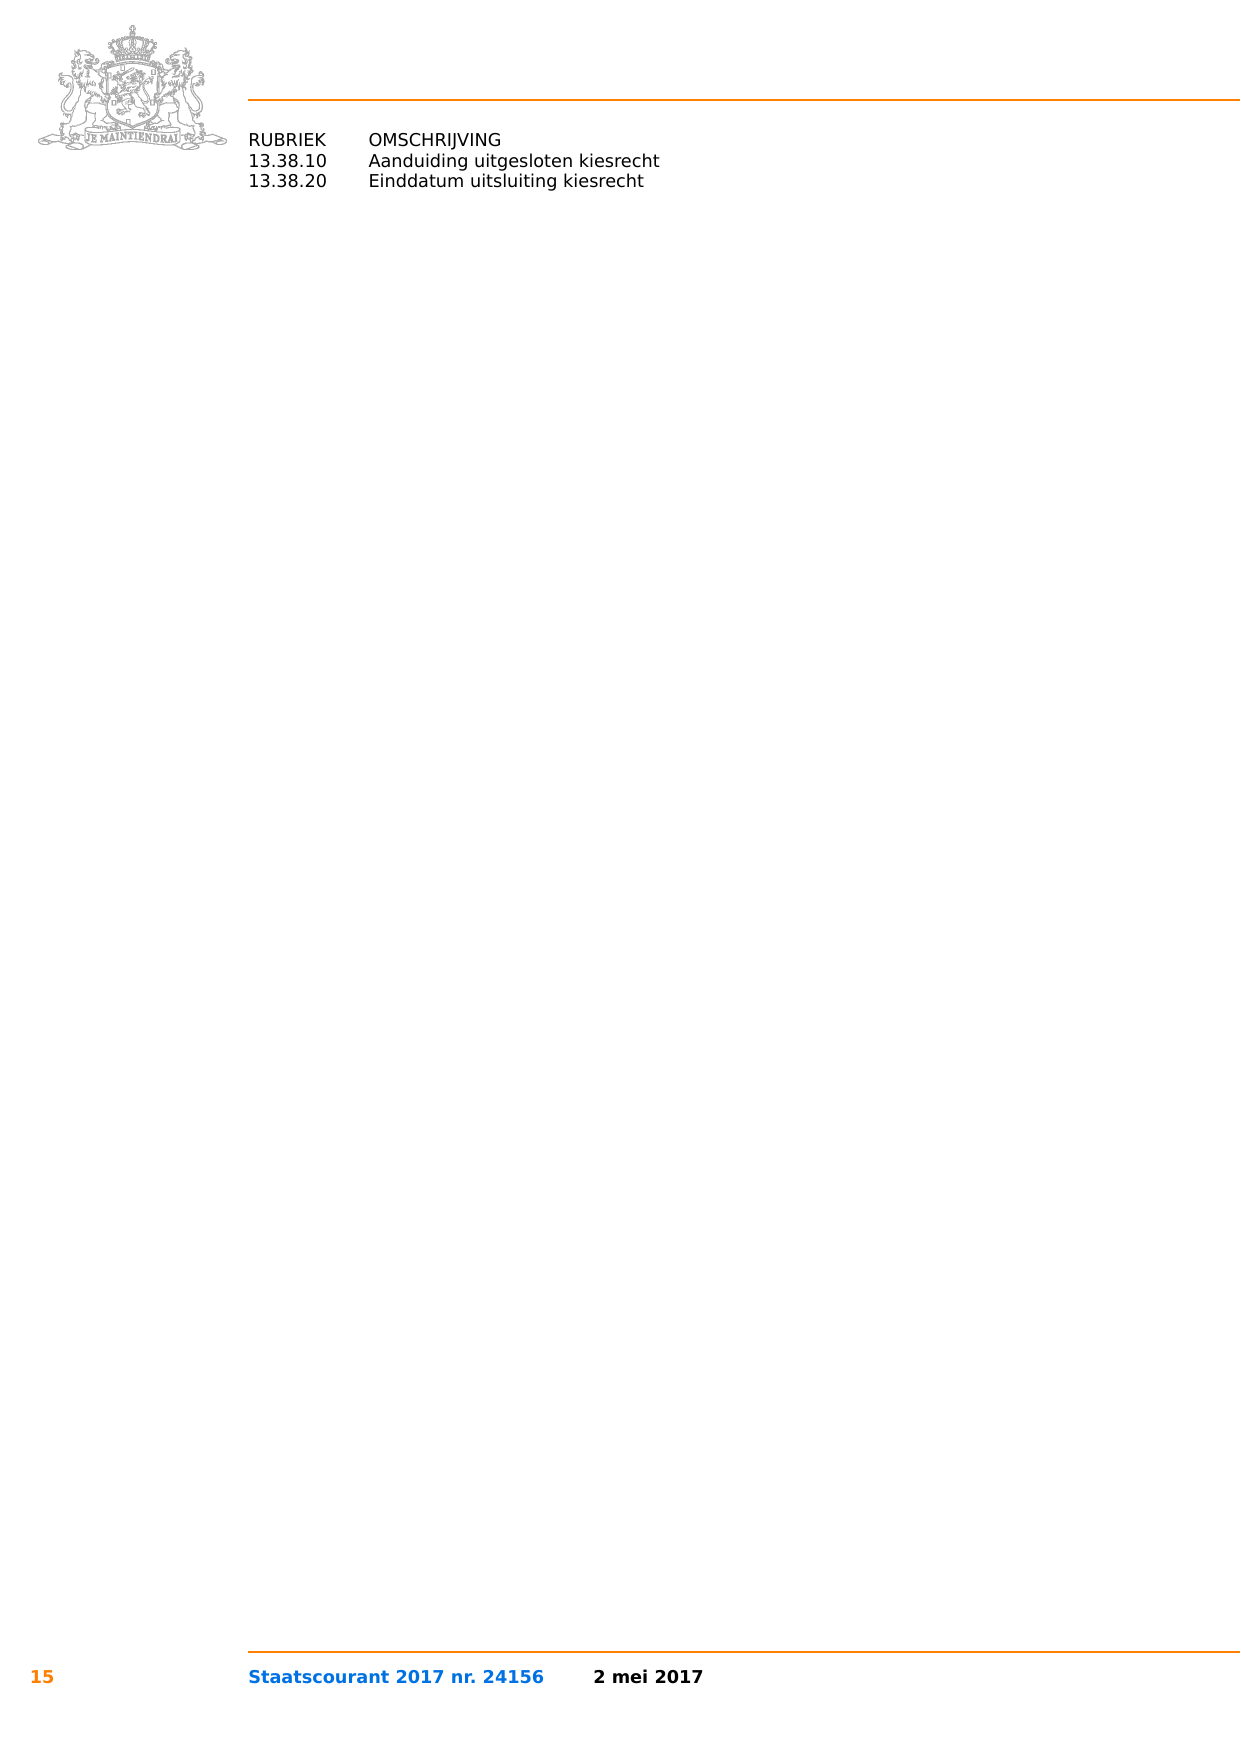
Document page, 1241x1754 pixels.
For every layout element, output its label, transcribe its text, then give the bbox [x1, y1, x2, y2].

table_cell 13.38.10 [248, 151, 362, 171]
table_cell 13.38.20 [248, 171, 362, 192]
table_cell Einddatum uitsluiting kiesrecht [363, 171, 1163, 192]
picture [38, 25, 227, 150]
table_cell Aanduiding uitgesloten kiesrecht [363, 151, 1163, 171]
table_header OMSCHRIJVING [363, 130, 1163, 151]
table_header RUBRIEK [248, 130, 362, 151]
